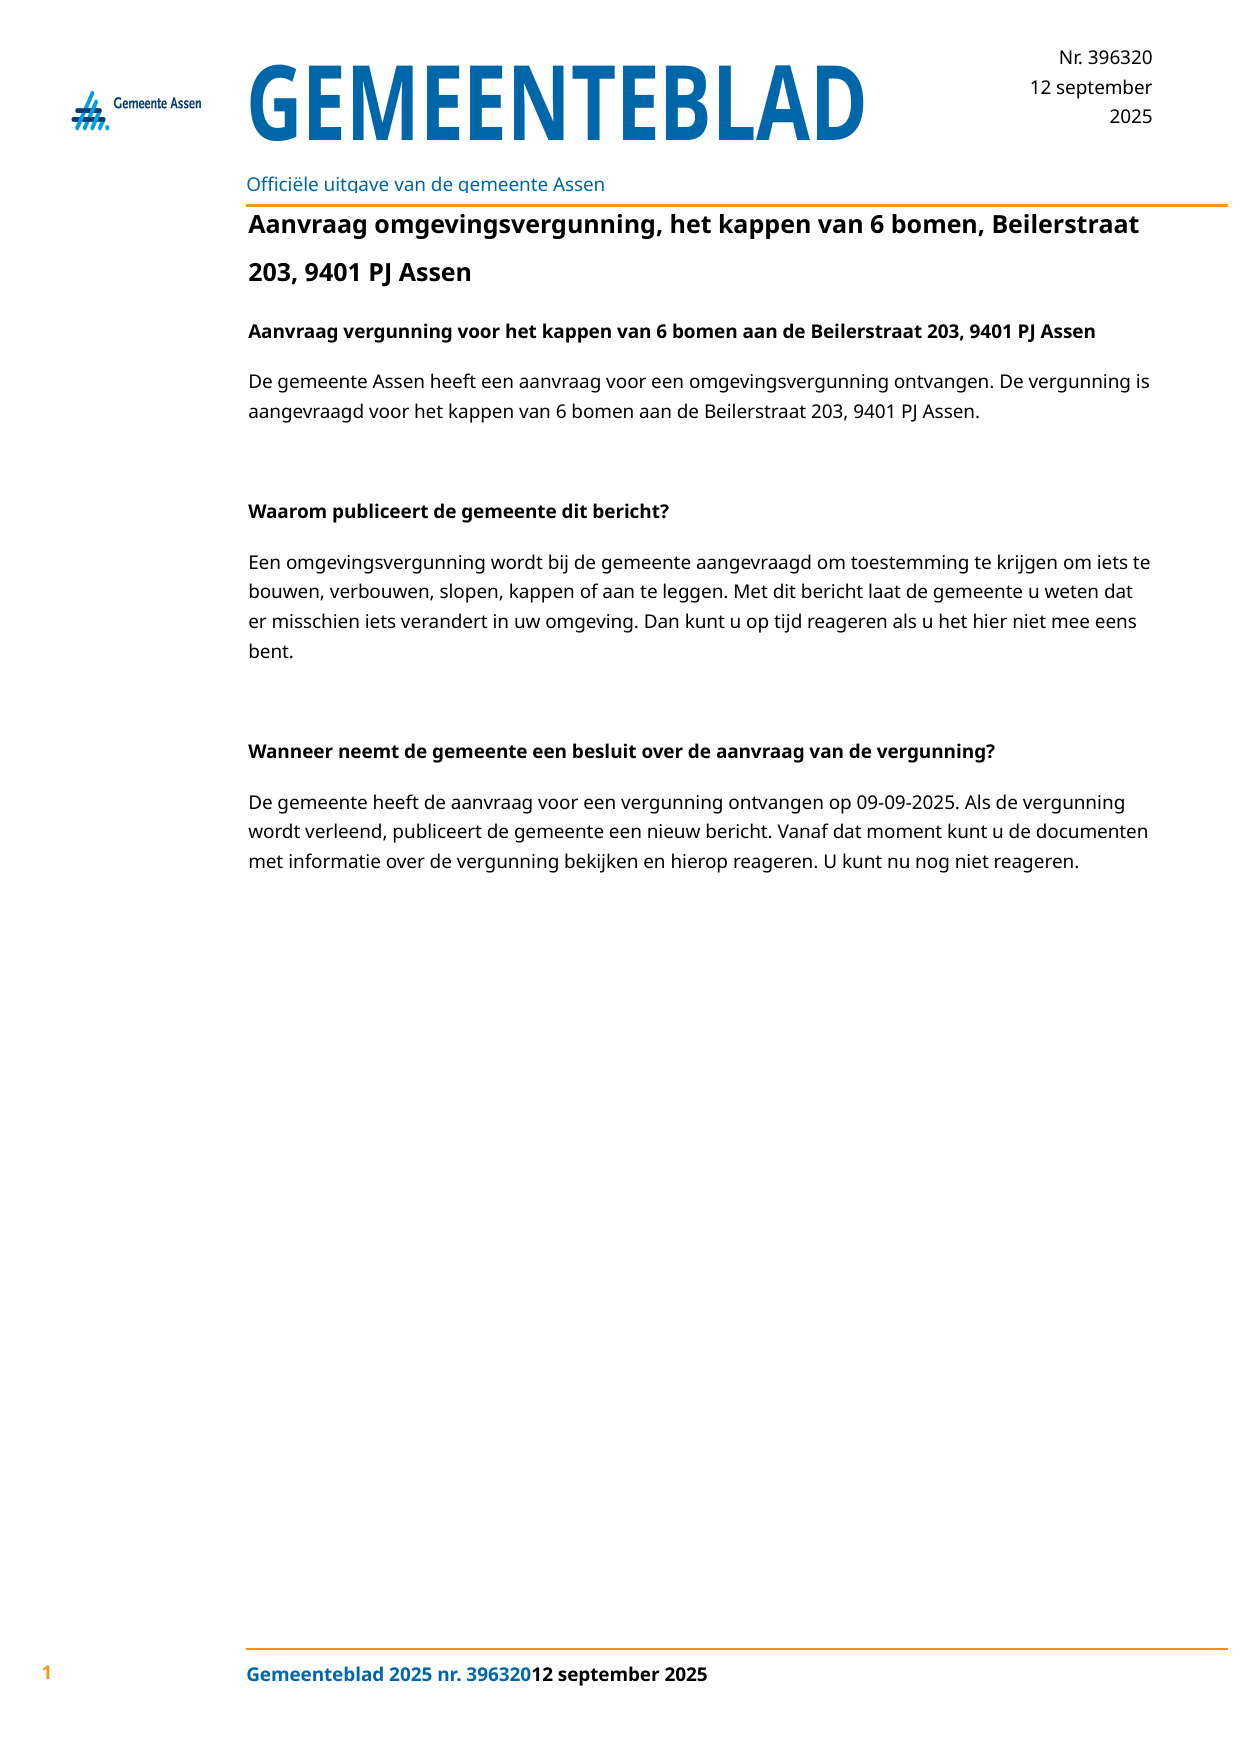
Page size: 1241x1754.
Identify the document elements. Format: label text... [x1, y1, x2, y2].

text Aanvraag omgevingsvergunning, het kappen van 6 bomen, Beilerstraat 203, 9401 PJ Assen [248, 207, 1152, 288]
text Waarom publiceert de gemeente dit bericht? [248, 499, 1152, 524]
text Aanvraag vergunning voor het kappen van 6 bomen aan de Beilerstraat 203, 9401 PJ Assen [248, 318, 1152, 344]
text De gemeente Assen heeft een aanvraag voor een omgevingsvergunning ontvangen. De vergunning is aangevraagd voor het kappen van 6 bomen aan de Beilerstraat 203, 9401 PJ Assen. [248, 368, 1152, 424]
text Een omgevingsvergunning wordt bij de gemeente aangevraagd om toestemming te krijgen om iets te bouwen, verbouwen, slopen, kappen of aan te leggen. Met dit bericht laat de gemeente u weten dat er misschien iets verandert in uw omgeving. Dan kunt u op tijd reageren als u het hier niet mee eens bent. [248, 549, 1152, 664]
text De gemeente heeft de aanvraag voor een vergunning ontvangen op 09-09-2025. Als de vergunning wordt verleend, publiceert de gemeente een nieuw bericht. Vanaf dat moment kunt u de documenten met informatie over de vergunning bekijken en hierop reageren. U kunt nu nog niet reageren. [248, 789, 1152, 874]
text Wanneer neemt de gemeente een besluit over de aanvraag van de vergunning? [248, 739, 1152, 764]
picture [41, 47, 231, 172]
